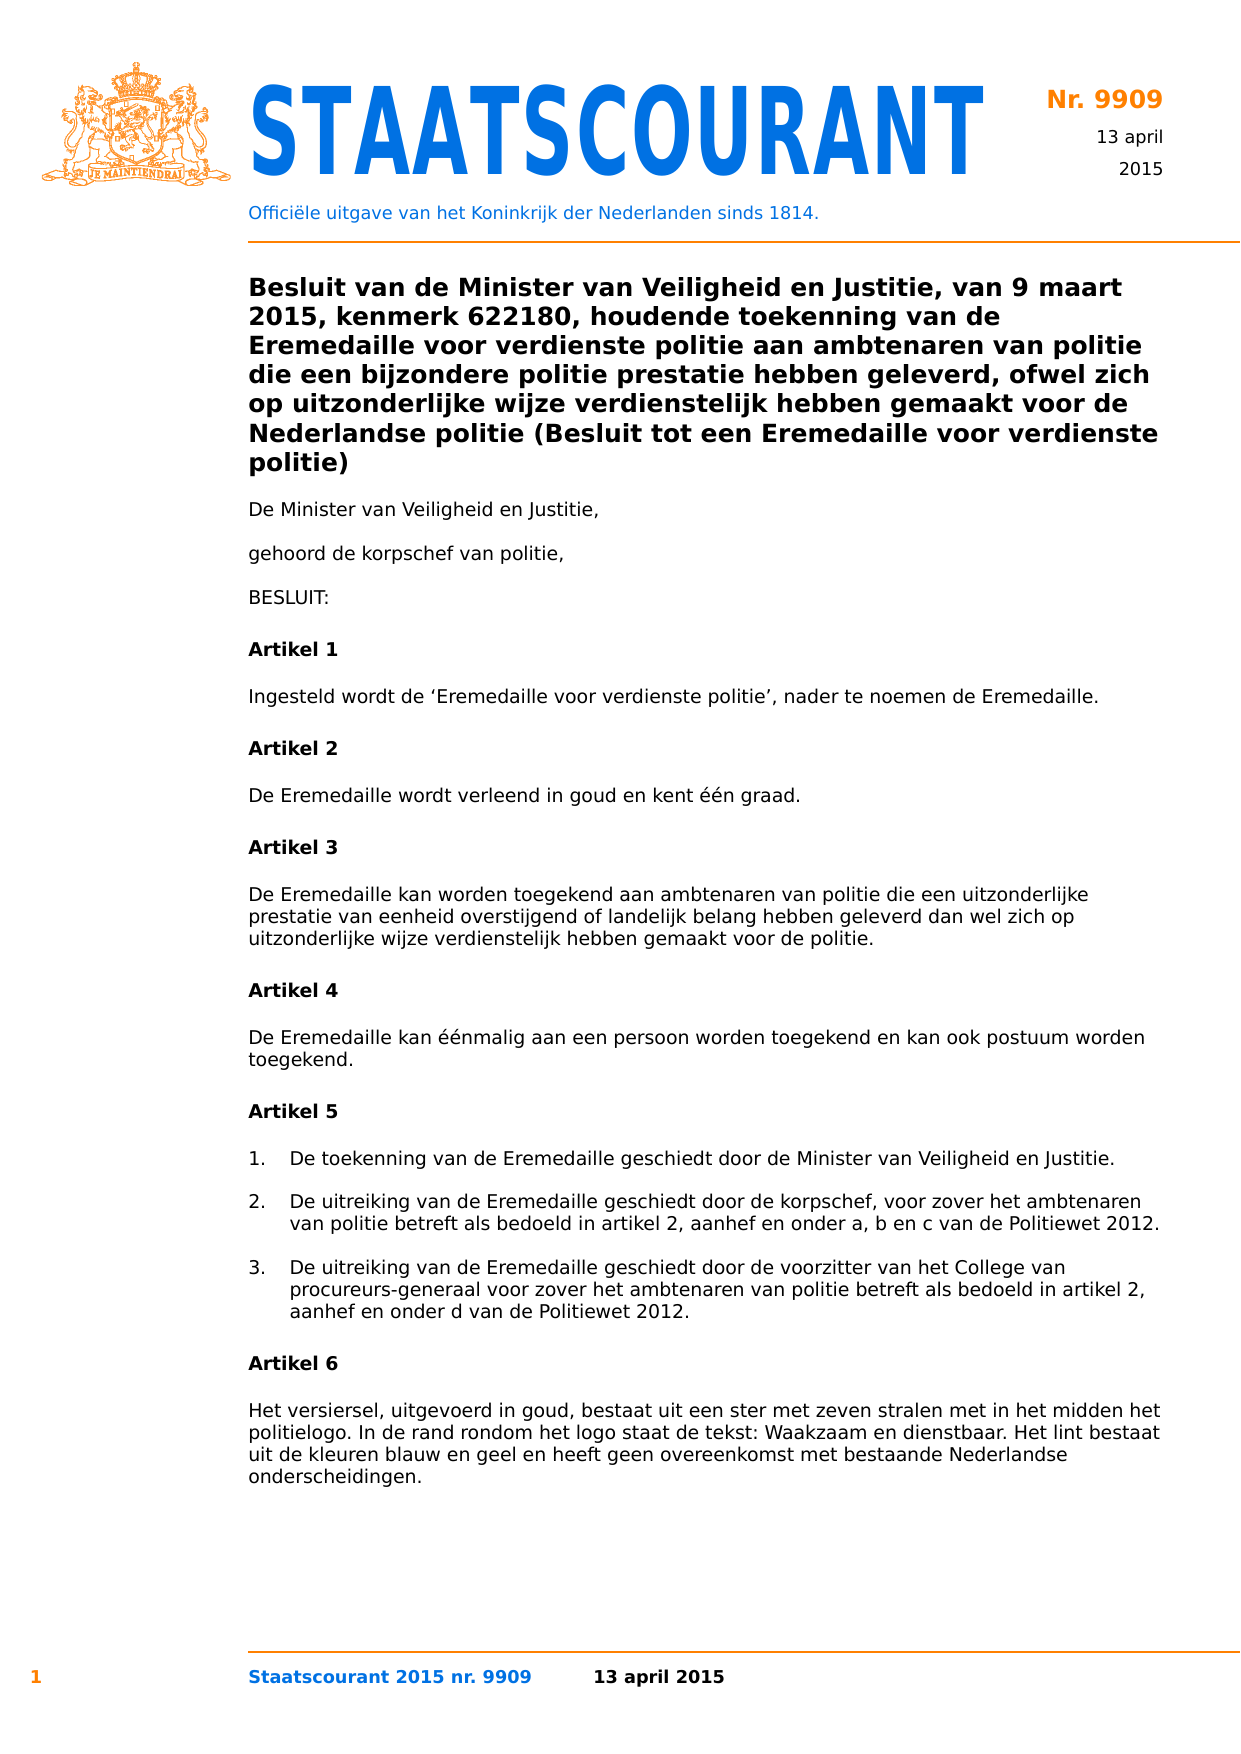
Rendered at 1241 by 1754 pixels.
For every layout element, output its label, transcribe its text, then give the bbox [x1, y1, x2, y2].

table_header Nr. 9909 [998, 62, 1240, 121]
table_header [25, 62, 248, 241]
text De Eremedaille kan worden toegekend aan ambtenaren van politie die een uitzonderlijke prestatie van eenheid overstijgend of landelijk belang hebben geleverd dan wel zich op uitzonderlijke wijze verdienstelijk hebben gemaakt voor de politie. [248, 884, 1163, 949]
picture [41, 62, 231, 186]
subtitle Artikel 4 [248, 979, 1163, 1002]
text 3. De uitreiking van de Eremedaille geschiedt door de voorzitter van het College van procureurs-generaal voor zover het ambtenaren van politie betreft als bedoeld in artikel 2, aanhef en onder d van de Politiewet 2012. [248, 1257, 1163, 1323]
subtitle Artikel 1 [248, 639, 1163, 661]
text De Minister van Veiligheid en Justitie, [248, 499, 1163, 521]
subtitle Artikel 6 [248, 1353, 1163, 1375]
subtitle Artikel 2 [248, 738, 1163, 760]
text gehoord de korpschef van politie, [248, 543, 1163, 565]
table_cell 2015 [998, 153, 1240, 203]
text Het versiersel, uitgevoerd in goud, bestaat uit een ster met zeven stralen met in het midden het politielogo. In de rand rondom het logo staat de tekst: Waakzaam en dienstbaar. Het lint bestaat uit de kleuren blauw en geel en heeft geen overeenkomst met bestaande Nederlandse onderscheidingen. [248, 1400, 1163, 1488]
text 2. De uitreiking van de Eremedaille geschiedt door de korpschef, voor zover het ambtenaren van politie betreft als bedoeld in artikel 2, aanhef en onder a, b en c van de Politiewet 2012. [248, 1191, 1163, 1235]
subtitle Besluit van de Minister van Veiligheid en Justitie, van 9 maart 2015, kenmerk 622180, houdende toekenning van de Eremedaille voor verdienste politie aan ambtenaren van politie die een bijzondere politie prestatie hebben geleverd, ofwel zich op uitzonderlijke wijze verdienstelijk hebben gemaakt voor de Nederlandse politie (Besluit tot een Eremedaille voor verdienste politie) [248, 273, 1163, 477]
text De Eremedaille wordt verleend in goud en kent één graad. [248, 785, 1163, 807]
subtitle Artikel 3 [248, 837, 1163, 859]
table_header STAATSCOURANT [248, 62, 998, 203]
text De Eremedaille kan éénmalig aan een persoon worden toegekend en kan ook postuum worden toegekend. [248, 1027, 1163, 1071]
subtitle Artikel 5 [248, 1101, 1163, 1122]
text 1. De toekenning van de Eremedaille geschiedt door de Minister van Veiligheid en Justitie. [248, 1147, 1163, 1169]
text Ingesteld wordt de ‘Eremedaille voor verdienste politie’, nader te noemen de Eremedaille. [248, 686, 1163, 708]
table_cell 13 april [998, 121, 1240, 153]
table_cell Officiële uitgave van het Koninkrijk der Nederlanden sinds 1814. [248, 203, 1240, 241]
text BESLUIT: [248, 587, 1163, 609]
